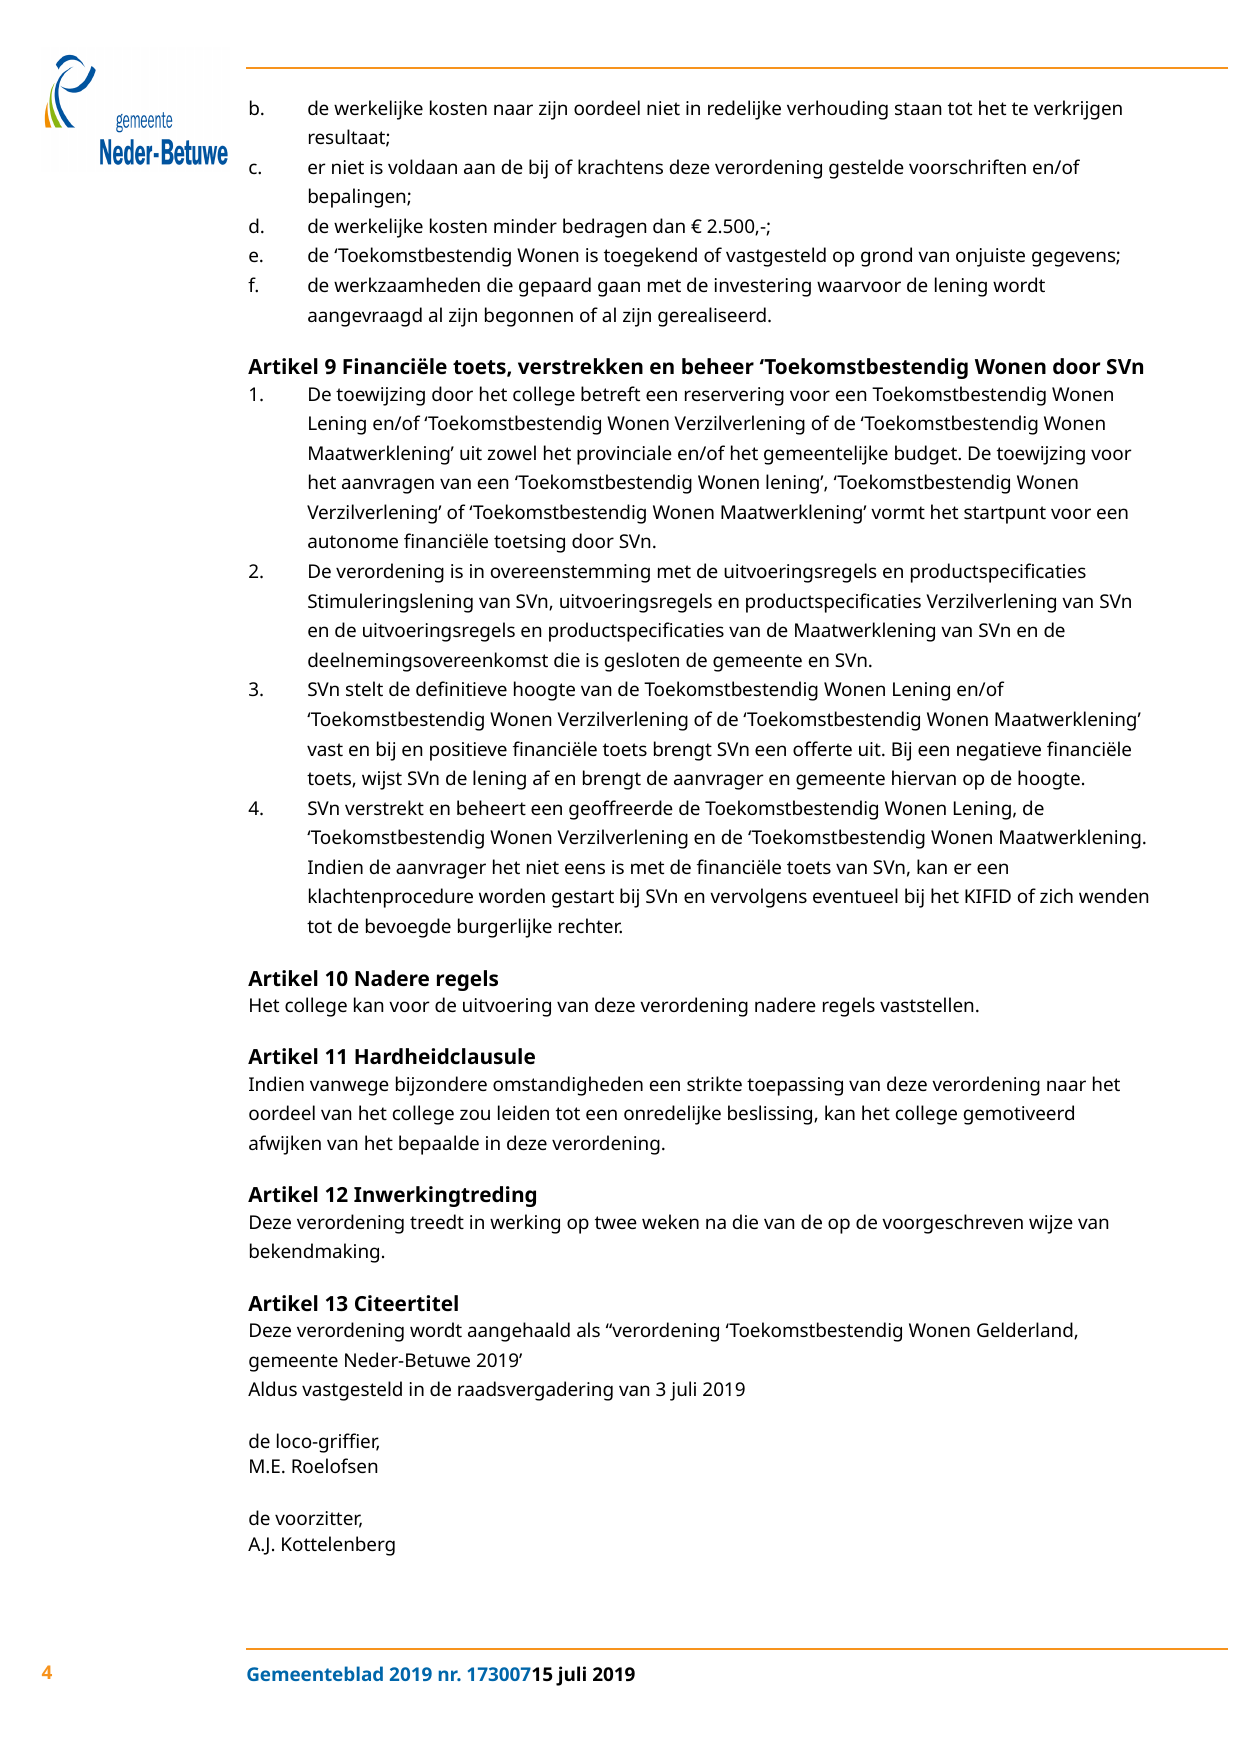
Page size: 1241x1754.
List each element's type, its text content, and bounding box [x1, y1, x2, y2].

text Artikel 12 Inwerkingtreding [248, 1181, 1152, 1209]
list SVn stelt de definitieve hoogte van de Toekomstbestendig Wonen Lening en/of ‘Toekomstbestendig Wonen Verzilverlening of de ‘Toekomstbestendig Wonen Maatwerklening’ vast en bij en positieve financiële toets brengt SVn een offerte uit. Bij een negatieve financiële toets, wijst SVn de lening af en brengt de aanvrager en gemeente hiervan op de hoogte. [248, 677, 1152, 791]
text de loco-griffier, [248, 1428, 1152, 1454]
text Het college kan voor de uitvoering van deze verordening nadere regels vaststellen. [248, 992, 1152, 1018]
text Artikel 9 Financiële toets, verstrekken en beheer ‘Toekomstbestendig Wonen door SVn [248, 352, 1152, 381]
text Artikel 10 Nadere regels [248, 964, 1152, 992]
text Artikel 11 Hardheidclausule [248, 1042, 1152, 1071]
list de werkzaamheden die gepaard gaan met de investering waarvoor de lening wordt aangevraagd al zijn begonnen of al zijn gerealiseerd. [248, 272, 1152, 328]
text Aldus vastgesteld in de raadsvergadering van 3 juli 2019 [248, 1377, 1152, 1402]
list SVn verstrekt en beheert een geoffreerde de Toekomstbestendig Wonen Lening, de ‘Toekomstbestendig Wonen Verzilverlening en de ‘Toekomstbestendig Wonen Maatwerklening. Indien de aanvrager het niet eens is met de financiële toets van SVn, kan er een klachtenprocedure worden gestart bij SVn en vervolgens eventueel bij het KIFID of zich wenden tot de bevoegde burgerlijke rechter. [248, 795, 1152, 939]
text A.J. Kottelenberg [248, 1531, 1152, 1557]
list er niet is voldaan aan de bij of krachtens deze verordening gestelde voorschriften en/of bepalingen; [248, 154, 1152, 209]
list de werkelijke kosten minder bedragen dan € 2.500,-; [248, 213, 1152, 239]
text Indien vanwege bijzondere omstandigheden een strikte toepassing van deze verordening naar het oordeel van het college zou leiden tot een onredelijke beslissing, kan het college gemotiveerd afwijken van het bepaalde in deze verordening. [248, 1071, 1152, 1156]
text Artikel 13 Citeertitel [248, 1289, 1152, 1317]
list de werkelijke kosten naar zijn oordeel niet in redelijke verhouding staan tot het te verkrijgen resultaat; [248, 95, 1152, 150]
picture [41, 47, 231, 172]
text de voorzitter, [248, 1505, 1152, 1531]
list De toewijzing door het college betreft een reservering voor een Toekomstbestendig Wonen Lening en/of ‘Toekomstbestendig Wonen Verzilverlening of de ‘Toekomstbestendig Wonen Maatwerklening’ uit zowel het provinciale en/of het gemeentelijke budget. De toewijzing voor het aanvragen van een ‘Toekomstbestendig Wonen lening’, ‘Toekomstbestendig Wonen Verzilverlening’ of ‘Toekomstbestendig Wonen Maatwerklening’ vormt het startpunt voor een autonome financiële toetsing door SVn. [248, 381, 1152, 554]
list de ‘Toekomstbestendig Wonen is toegekend of vastgesteld op grond van onjuiste gegevens; [248, 243, 1152, 268]
text Deze verordening treedt in werking op twee weken na die van de op de voorgeschreven wijze van bekendmaking. [248, 1209, 1152, 1264]
text M.E. Roelofsen [248, 1454, 1152, 1479]
list De verordening is in overeenstemming met de uitvoeringsregels en productspecificaties Stimuleringslening van SVn, uitvoeringsregels en productspecificaties Verzilverlening van SVn en de uitvoeringsregels en productspecificaties van de Maatwerklening van SVn en de deelnemingsovereenkomst die is gesloten de gemeente en SVn. [248, 558, 1152, 673]
text Deze verordening wordt aangehaald als “verordening ‘Toekomstbestendig Wonen Gelderland, gemeente Neder-Betuwe 2019’ [248, 1317, 1152, 1373]
